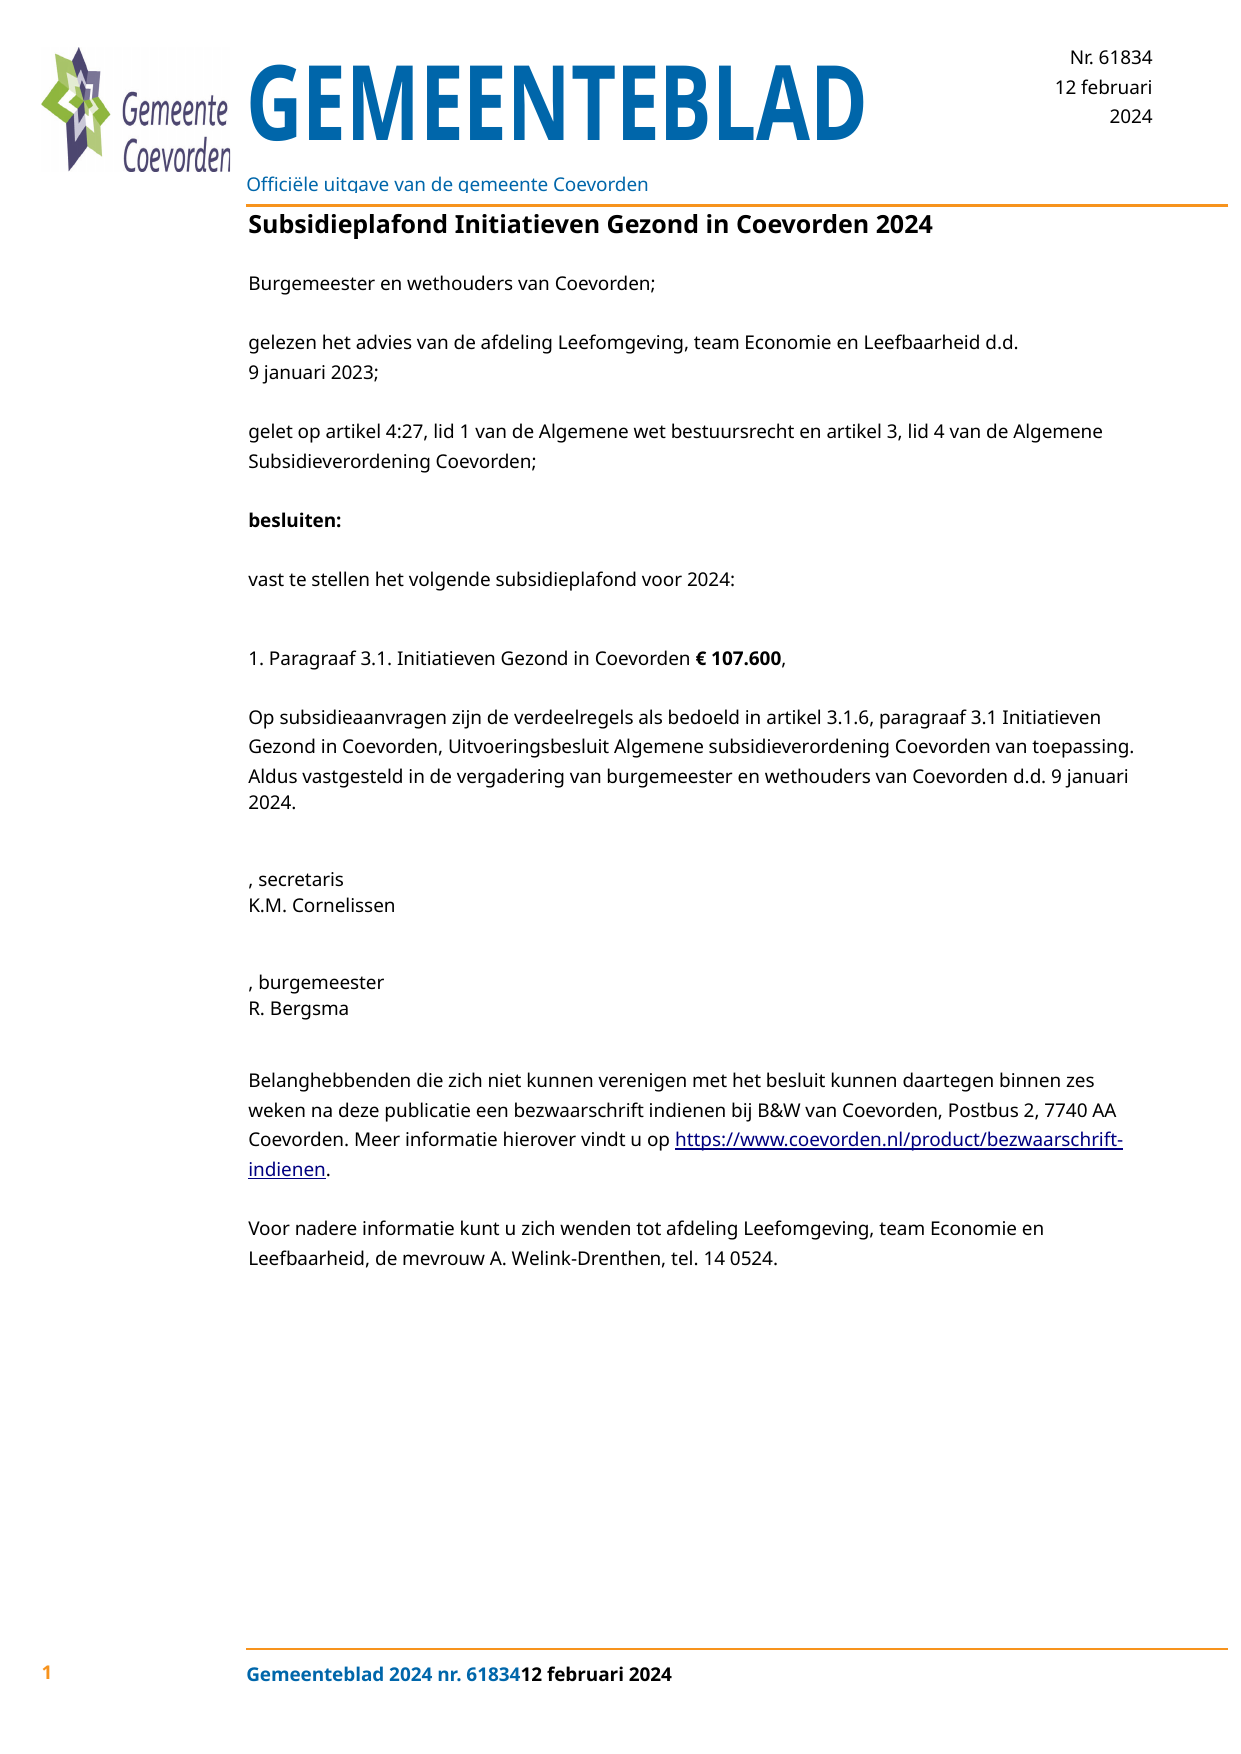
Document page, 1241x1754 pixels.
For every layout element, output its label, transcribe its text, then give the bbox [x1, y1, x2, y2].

text Subsidieplafond Initiatieven Gezond in Coevorden 2024 [248, 207, 1152, 241]
text 1. Paragraaf 3.1. Initiatieven Gezond in Coevorden € 107.600, [248, 645, 1152, 671]
text vast te stellen het volgende subsidieplafond voor 2024: [248, 566, 1152, 592]
text 9 januari 2023; [248, 359, 1152, 385]
text besluiten: [248, 507, 1152, 533]
text gelezen het advies van de afdeling Leefomgeving, team Economie en Leefbaarheid d.d. [248, 329, 1152, 355]
text , secretaris [248, 866, 1152, 892]
text R. Bergsma [248, 995, 1152, 1021]
text Aldus vastgesteld in de vergadering van burgemeester en wethouders van Coevorden d.d. 9 januari 2024. [248, 763, 1152, 815]
text Op subsidieaanvragen zijn de verdeelregels als bedoeld in artikel 3.1.6, paragraaf 3.1 Initiatieven Gezond in Coevorden, Uitvoeringsbesluit Algemene subsidieverordening Coevorden van toepassing. [248, 704, 1152, 759]
text K.M. Cornelissen [248, 892, 1152, 918]
text Voor nadere informatie kunt u zich wenden tot afdeling Leefomgeving, team Economie en Leefbaarheid, de mevrouw A. Welink-Drenthen, tel. 14 0524. [248, 1215, 1152, 1270]
picture [41, 47, 231, 172]
text Burgemeester en wethouders van Coevorden; [248, 270, 1152, 296]
text gelet op artikel 4:27, lid 1 van de Algemene wet bestuursrecht en artikel 3, lid 4 van de Algemene Subsidieverordening Coevorden; [248, 418, 1152, 473]
text , burgemeester [248, 969, 1152, 995]
text Belanghebbenden die zich niet kunnen verenigen met het besluit kunnen daartegen binnen zes weken na deze publicatie een bezwaarschrift indienen bij B&W van Coevorden, Postbus 2, 7740 AA Coevorden. Meer informatie hierover vindt u op https://www.coevorden.nl/product/bezwaarschrift-indienen. [248, 1067, 1152, 1182]
